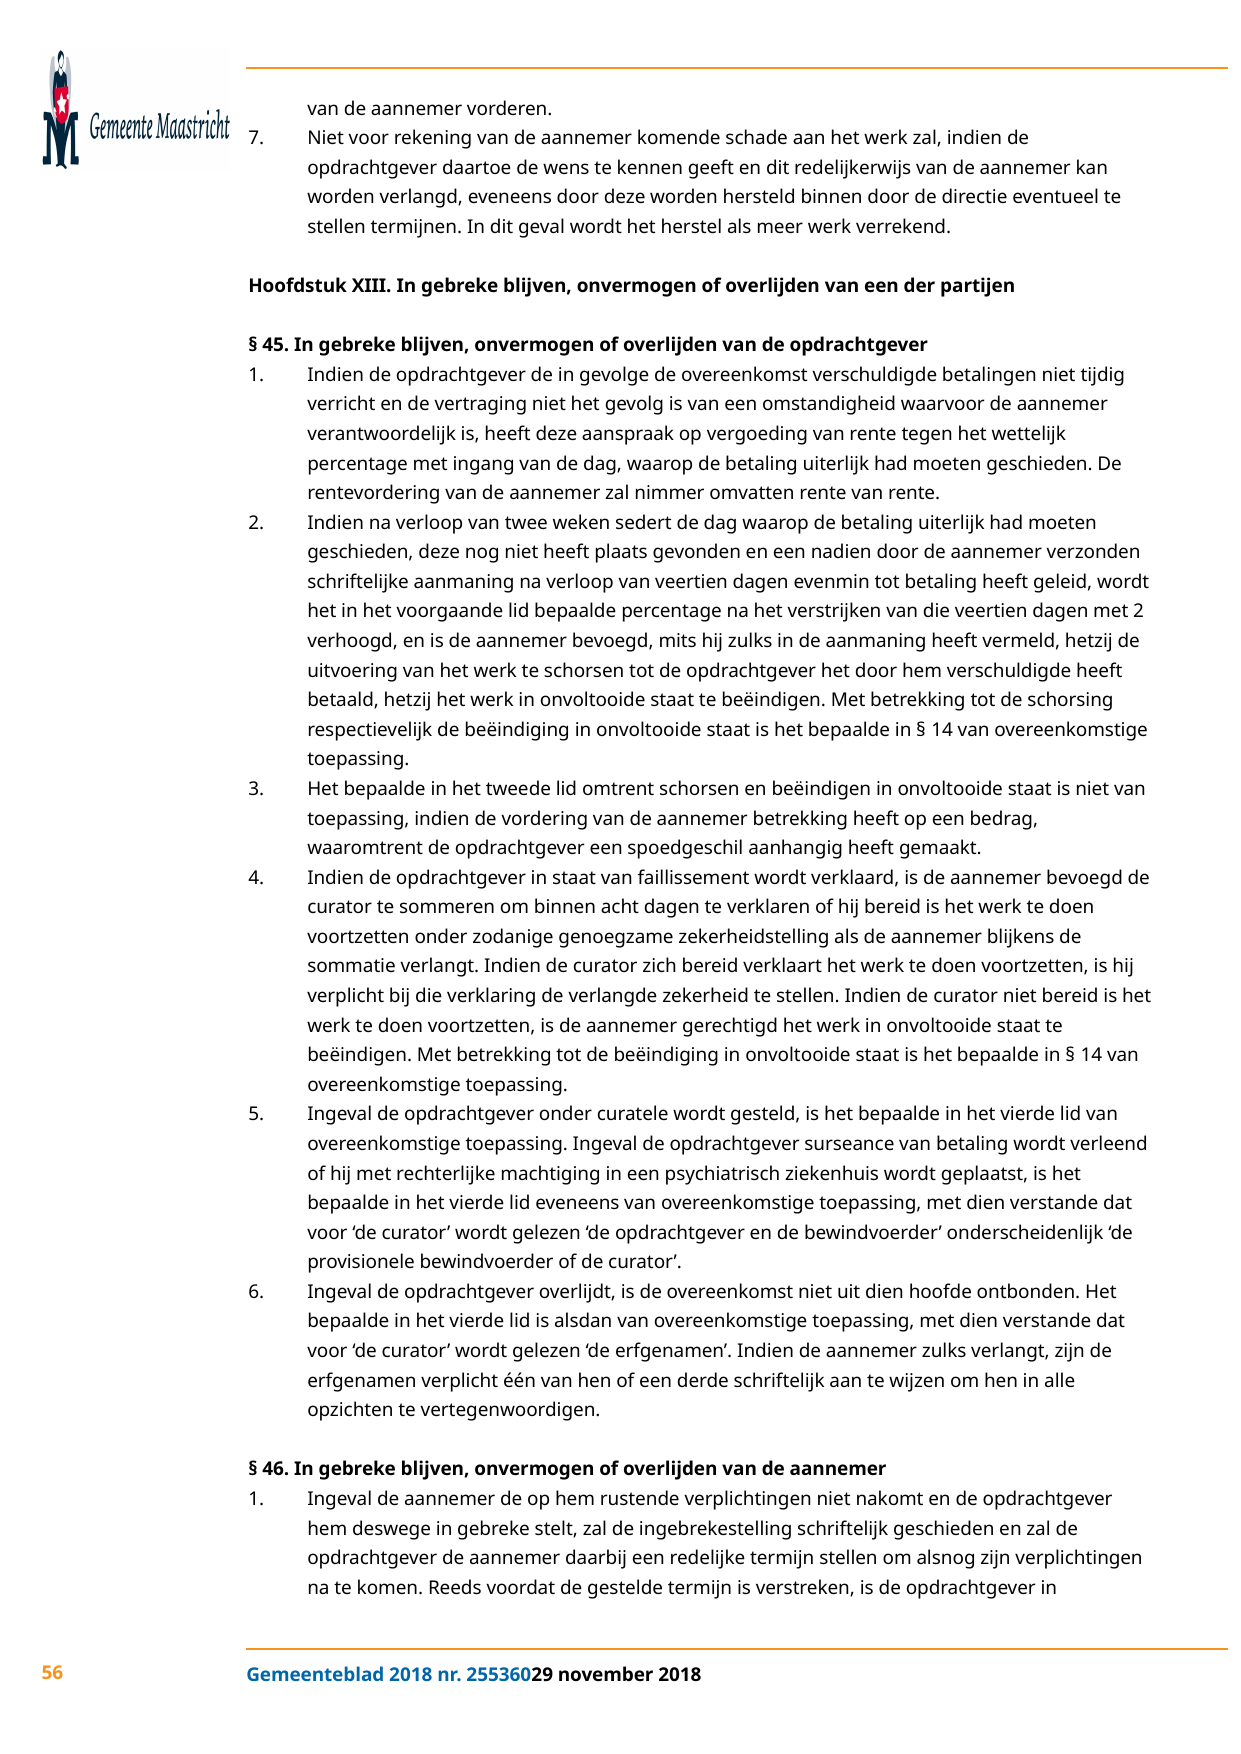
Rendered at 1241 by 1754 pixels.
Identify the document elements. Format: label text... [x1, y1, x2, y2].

list Het bepaalde in het tweede lid omtrent schorsen en beëindigen in onvoltooide staat is niet van toepassing, indien de vordering van de aannemer betrekking heeft op een bedrag, waaromtrent de opdrachtgever een spoedgeschil aanhangig heeft gemaakt. [248, 775, 1152, 860]
list van de aannemer vorderen. [248, 95, 1152, 121]
list Indien de opdrachtgever de in gevolge de overeenkomst verschuldigde betalingen niet tijdig verricht en de vertraging niet het gevolg is van een omstandigheid waarvoor de aannemer verantwoordelijk is, heeft deze aanspraak op vergoeding van rente tegen het wettelijk percentage met ingang van de dag, waarop de betaling uiterlijk had moeten geschieden. De rentevordering van de aannemer zal nimmer omvatten rente van rente. [248, 361, 1152, 505]
list Niet voor rekening van de aannemer komende schade aan het werk zal, indien de opdrachtgever daartoe de wens te kennen geeft en dit redelijkerwijs van de aannemer kan worden verlangd, eveneens door deze worden hersteld binnen door de directie eventueel te stellen termijnen. In dit geval wordt het herstel als meer werk verrekend. [248, 124, 1152, 239]
list Ingeval de aannemer de op hem rustende verplichtingen niet nakomt en de opdrachtgever hem deswege in gebreke stelt, zal de ingebrekestelling schriftelijk geschieden en zal de opdrachtgever de aannemer daarbij een redelijke termijn stellen om alsnog zijn verplichtingen na te komen. Reeds voordat de gestelde termijn is verstreken, is de opdrachtgever in [248, 1485, 1152, 1600]
list Ingeval de opdrachtgever onder curatele wordt gesteld, is het bepaalde in het vierde lid van overeenkomstige toepassing. Ingeval de opdrachtgever surseance van betaling wordt verleend of hij met rechterlijke machtiging in een psychiatrisch ziekenhuis wordt geplaatst, is het bepaalde in het vierde lid eveneens van overeenkomstige toepassing, met dien verstande dat voor ‘de curator’ wordt gelezen ‘de opdrachtgever en de bewindvoerder’ onderscheidenlijk ‘de provisionele bewindvoerder of de curator’. [248, 1101, 1152, 1274]
text Hoofdstuk XIII. In gebreke blijven, onvermogen of overlijden van een der partijen [248, 272, 1152, 298]
text § 45. In gebreke blijven, onvermogen of overlijden van de opdrachtgever [248, 331, 1152, 357]
list Ingeval de opdrachtgever overlijdt, is de overeenkomst niet uit dien hoofde ontbonden. Het bepaalde in het vierde lid is alsdan van overeenkomstige toepassing, met dien verstande dat voor ‘de curator’ wordt gelezen ‘de erfgenamen’. Indien de aannemer zulks verlangt, zijn de erfgenamen verplicht één van hen of een derde schriftelijk aan te wijzen om hen in alle opzichten te vertegenwoordigen. [248, 1278, 1152, 1422]
list Indien na verloop van twee weken sedert de dag waarop de betaling uiterlijk had moeten geschieden, deze nog niet heeft plaats gevonden en een nadien door de aannemer verzonden schriftelijke aanmaning na verloop van veertien dagen evenmin tot betaling heeft geleid, wordt het in het voorgaande lid bepaalde percentage na het verstrijken van die veertien dagen met 2 verhoogd, en is de aannemer bevoegd, mits hij zulks in de aanmaning heeft vermeld, hetzij de uitvoering van het werk te schorsen tot de opdrachtgever het door hem verschuldigde heeft betaald, hetzij het werk in onvoltooide staat te beëindigen. Met betrekking tot de schorsing respectievelijk de beëindiging in onvoltooide staat is het bepaalde in § 14 van overeenkomstige toepassing. [248, 509, 1152, 771]
text § 46. In gebreke blijven, onvermogen of overlijden van de aannemer [248, 1456, 1152, 1481]
picture [41, 47, 231, 172]
list Indien de opdrachtgever in staat van faillissement wordt verklaard, is de aannemer bevoegd de curator te sommeren om binnen acht dagen te verklaren of hij bereid is het werk te doen voortzetten onder zodanige genoegzame zekerheidstelling als de aannemer blijkens de sommatie verlangt. Indien de curator zich bereid verklaart het werk te doen voortzetten, is hij verplicht bij die verklaring de verlangde zekerheid te stellen. Indien de curator niet bereid is het werk te doen voortzetten, is de aannemer gerechtigd het werk in onvoltooide staat te beëindigen. Met betrekking tot de beëindiging in onvoltooide staat is het bepaalde in § 14 van overeenkomstige toepassing. [248, 864, 1152, 1097]
